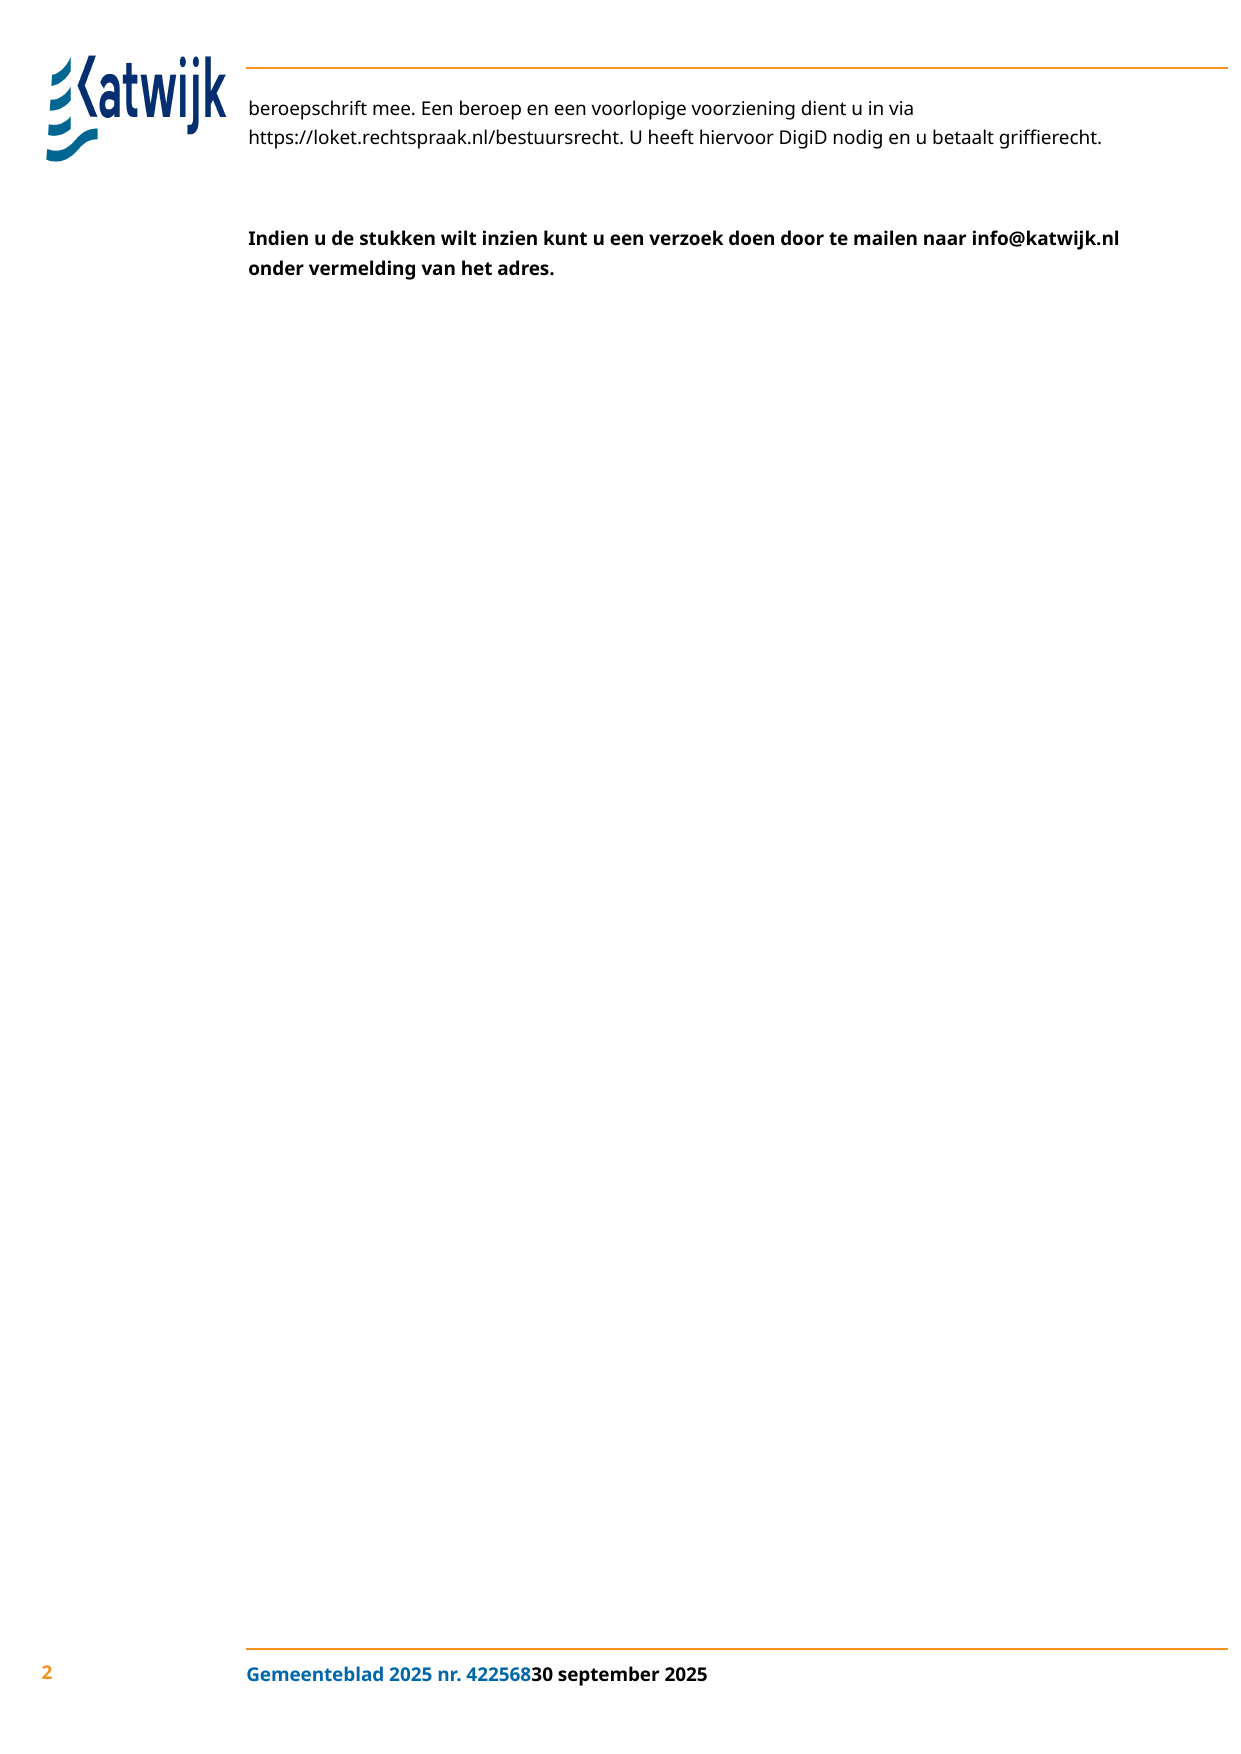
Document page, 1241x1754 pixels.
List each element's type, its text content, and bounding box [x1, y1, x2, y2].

text beroepschrift mee. Een beroep en een voorlopige voorziening dient u in via https://loket.rechtspraak.nl/bestuursrecht. U heeft hiervoor DigiD nodig en u betaalt griffierecht. [248, 95, 1152, 150]
picture [41, 47, 231, 172]
text Indien u de stukken wilt inzien kunt u een verzoek doen door te mailen naar info@katwijk.nl onder vermelding van het adres. [248, 225, 1152, 281]
